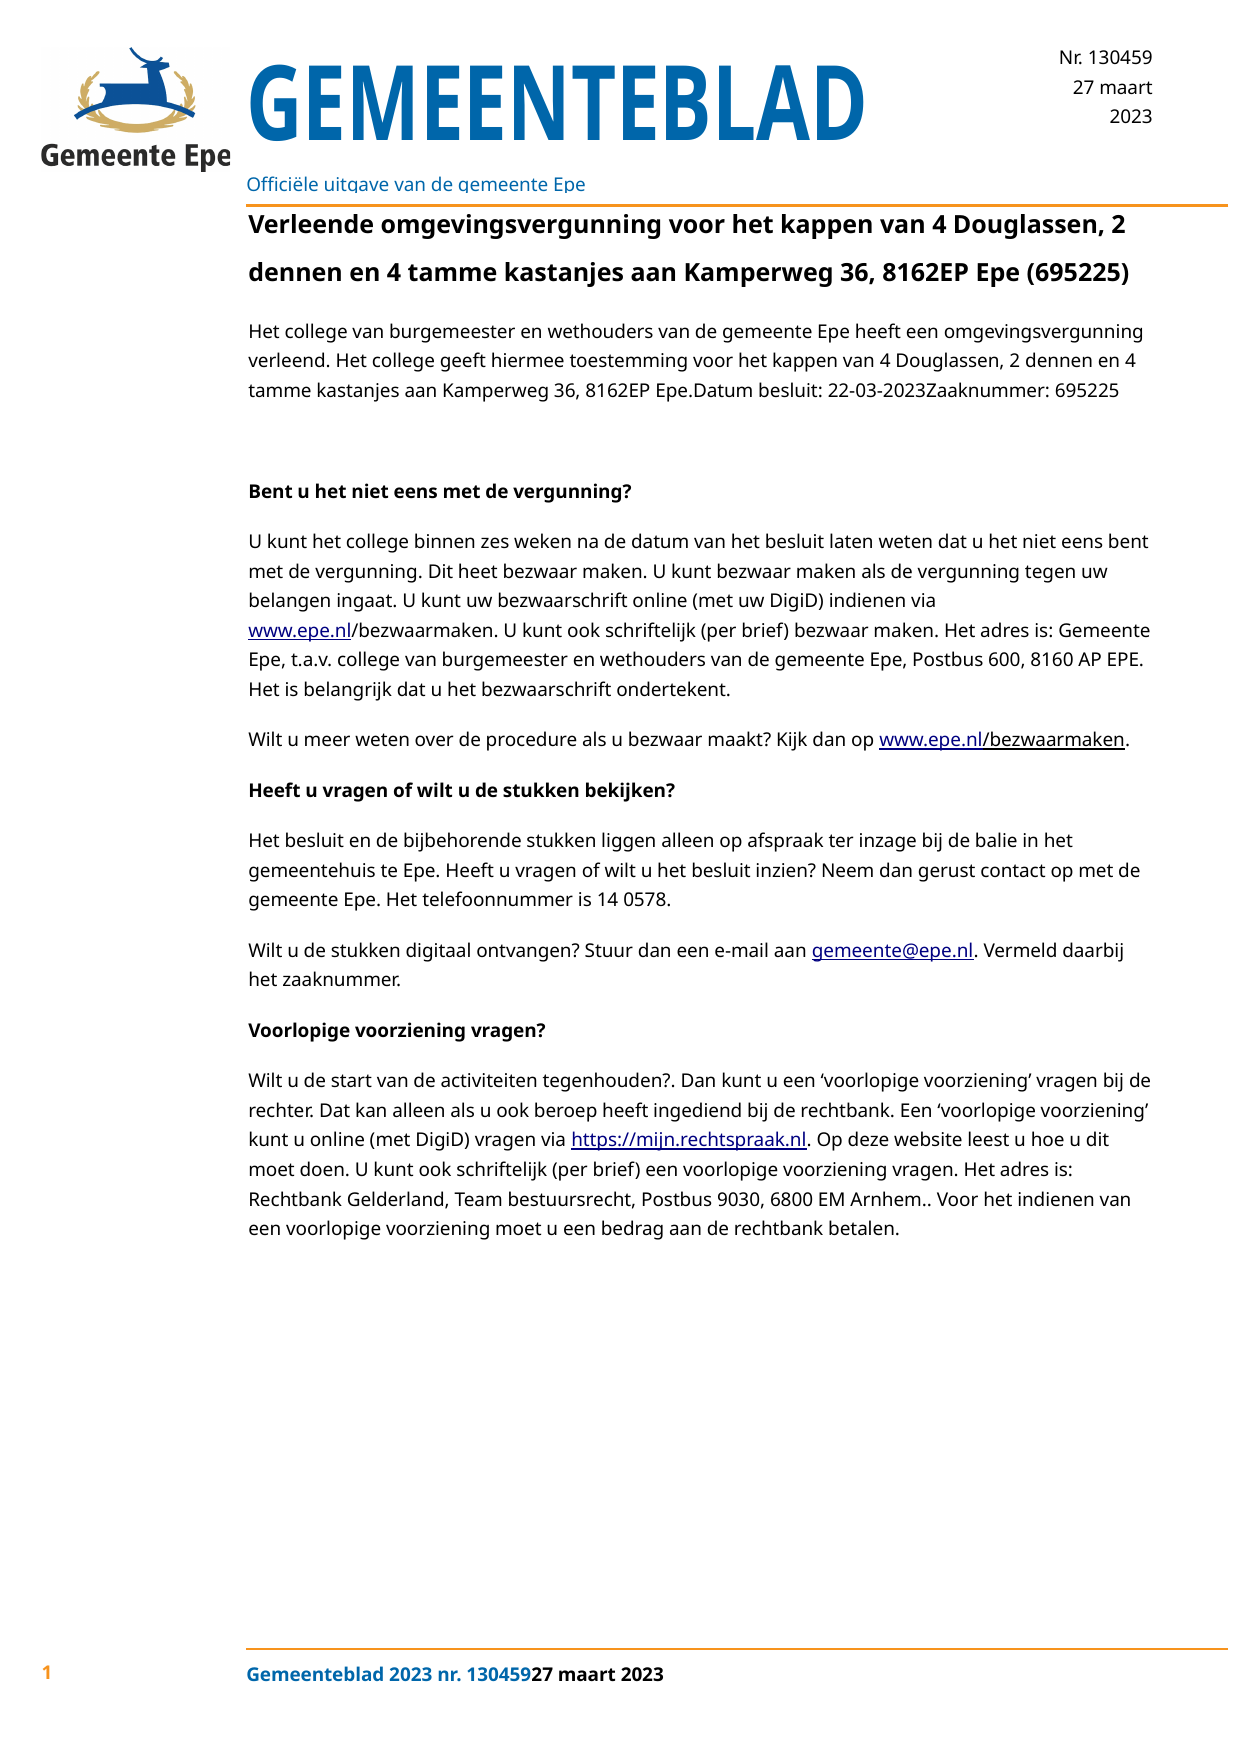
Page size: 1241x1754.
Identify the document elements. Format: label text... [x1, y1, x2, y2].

text Wilt u de start van de activiteiten tegenhouden?. Dan kunt u een ‘voorlopige voorziening’ vragen bij de rechter. Dat kan alleen als u ook beroep heeft ingediend bij de rechtbank. Een ‘voorlopige voorziening’ kunt u online (met DigiD) vragen via https://mijn.rechtspraak.nl. Op deze website leest u hoe u dit moet doen. U kunt ook schriftelijk (per brief) een voorlopige voorziening vragen. Het adres is: Rechtbank Gelderland, Team bestuursrecht, Postbus 9030, 6800 EM Arnhem.. Voor het indienen van een voorlopige voorziening moet u een bedrag aan de rechtbank betalen. [248, 1067, 1152, 1241]
text Wilt u de stukken digitaal ontvangen? Stuur dan een e-mail aan gemeente@epe.nl. Vermeld daarbij het zaaknummer. [248, 937, 1152, 992]
text Wilt u meer weten over de procedure als u bezwaar maakt? Kijk dan op www.epe.nl/bezwaarmaken. [248, 727, 1152, 752]
text U kunt het college binnen zes weken na de datum van het besluit laten weten dat u het niet eens bent met de vergunning. Dit heet bezwaar maken. U kunt bezwaar maken als de vergunning tegen uw belangen ingaat. U kunt uw bezwaarschrift online (met uw DigiD) indienen via www.epe.nl/bezwaarmaken. U kunt ook schriftelijk (per brief) bezwaar maken. Het adres is: Gemeente Epe, t.a.v. college van burgemeester en wethouders van de gemeente Epe, Postbus 600, 8160 AP EPE. Het is belangrijk dat u het bezwaarschrift ondertekent. [248, 528, 1152, 702]
text Het college van burgemeester en wethouders van de gemeente Epe heeft een omgevingsvergunning verleend. Het college geeft hiermee toestemming voor het kappen van 4 Douglassen, 2 dennen en 4 tamme kastanjes aan Kamperweg 36, 8162EP Epe.Datum besluit: 22-03-2023Zaaknummer: 695225 [248, 318, 1152, 403]
text Het besluit en de bijbehorende stukken liggen alleen op afspraak ter inzage bij de balie in het gemeentehuis te Epe. Heeft u vragen of wilt u het besluit inzien? Neem dan gerust contact op met de gemeente Epe. Het telefoonnummer is 14 0578. [248, 827, 1152, 912]
text Verleende omgevingsvergunning voor het kappen van 4 Douglassen, 2 dennen en 4 tamme kastanjes aan Kamperweg 36, 8162EP Epe (695225) [248, 207, 1152, 288]
picture [41, 47, 231, 172]
text Voorlopige voorziening vragen? [248, 1017, 1152, 1043]
text Heeft u vragen of wilt u de stukken bekijken? [248, 777, 1152, 803]
text Bent u het niet eens met de vergunning? [248, 478, 1152, 504]
